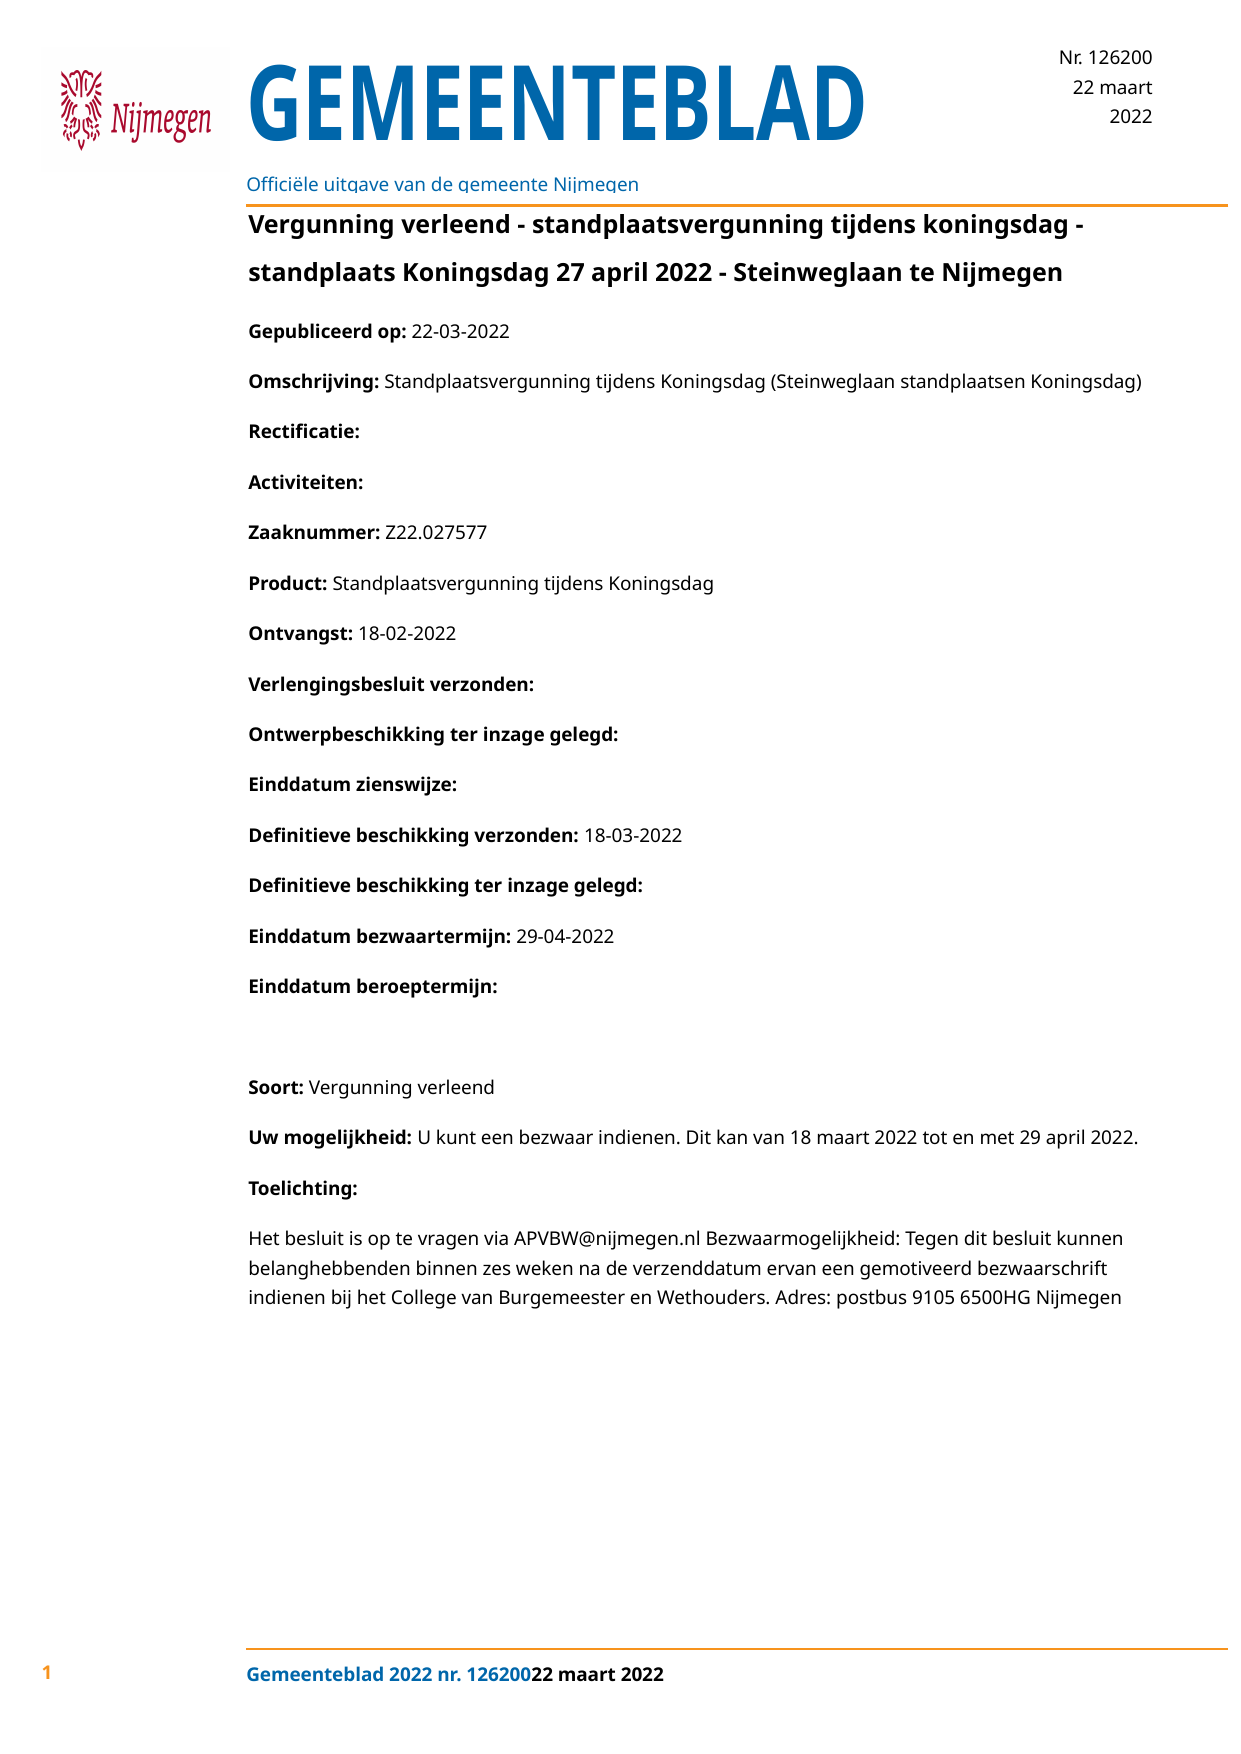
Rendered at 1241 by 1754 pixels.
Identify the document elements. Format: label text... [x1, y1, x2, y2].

text Soort: Vergunning verleend [248, 1074, 1152, 1100]
text Vergunning verleend - standplaatsvergunning tijdens koningsdag - standplaats Koningsdag 27 april 2022 - Steinweglaan te Nijmegen [248, 207, 1152, 288]
text Product: Standplaatsvergunning tijdens Koningsdag [248, 570, 1152, 596]
text Omschrijving: Standplaatsvergunning tijdens Koningsdag (Steinweglaan standplaatsen Koningsdag) [248, 368, 1152, 394]
text Verlengingsbesluit verzonden: [248, 671, 1152, 697]
text Definitieve beschikking verzonden: 18-03-2022 [248, 822, 1152, 848]
text Einddatum bezwaartermijn: 29-04-2022 [248, 923, 1152, 949]
text Zaaknummer: Z22.027577 [248, 519, 1152, 545]
text Activiteiten: [248, 469, 1152, 495]
text Einddatum zienswijze: [248, 772, 1152, 797]
text Ontvangst: 18-02-2022 [248, 620, 1152, 646]
text Gepubliceerd op: 22-03-2022 [248, 318, 1152, 344]
text Definitieve beschikking ter inzage gelegd: [248, 872, 1152, 898]
text Rectificatie: [248, 419, 1152, 444]
text Toelichting: [248, 1175, 1152, 1201]
text Het besluit is op te vragen via APVBW@nijmegen.nl Bezwaarmogelijkheid: Tegen dit besluit kunnen belanghebbenden binnen zes weken na de verzenddatum ervan een gemotiveerd bezwaarschrift indienen bij het College van Burgemeester en Wethouders. Adres: postbus 9105 6500HG Nijmegen [248, 1225, 1152, 1310]
text Einddatum beroeptermijn: [248, 973, 1152, 999]
text Uw mogelijkheid: U kunt een bezwaar indienen. Dit kan van 18 maart 2022 tot en met 29 april 2022. [248, 1124, 1152, 1150]
text Ontwerpbeschikking ter inzage gelegd: [248, 721, 1152, 747]
picture [41, 47, 231, 172]
